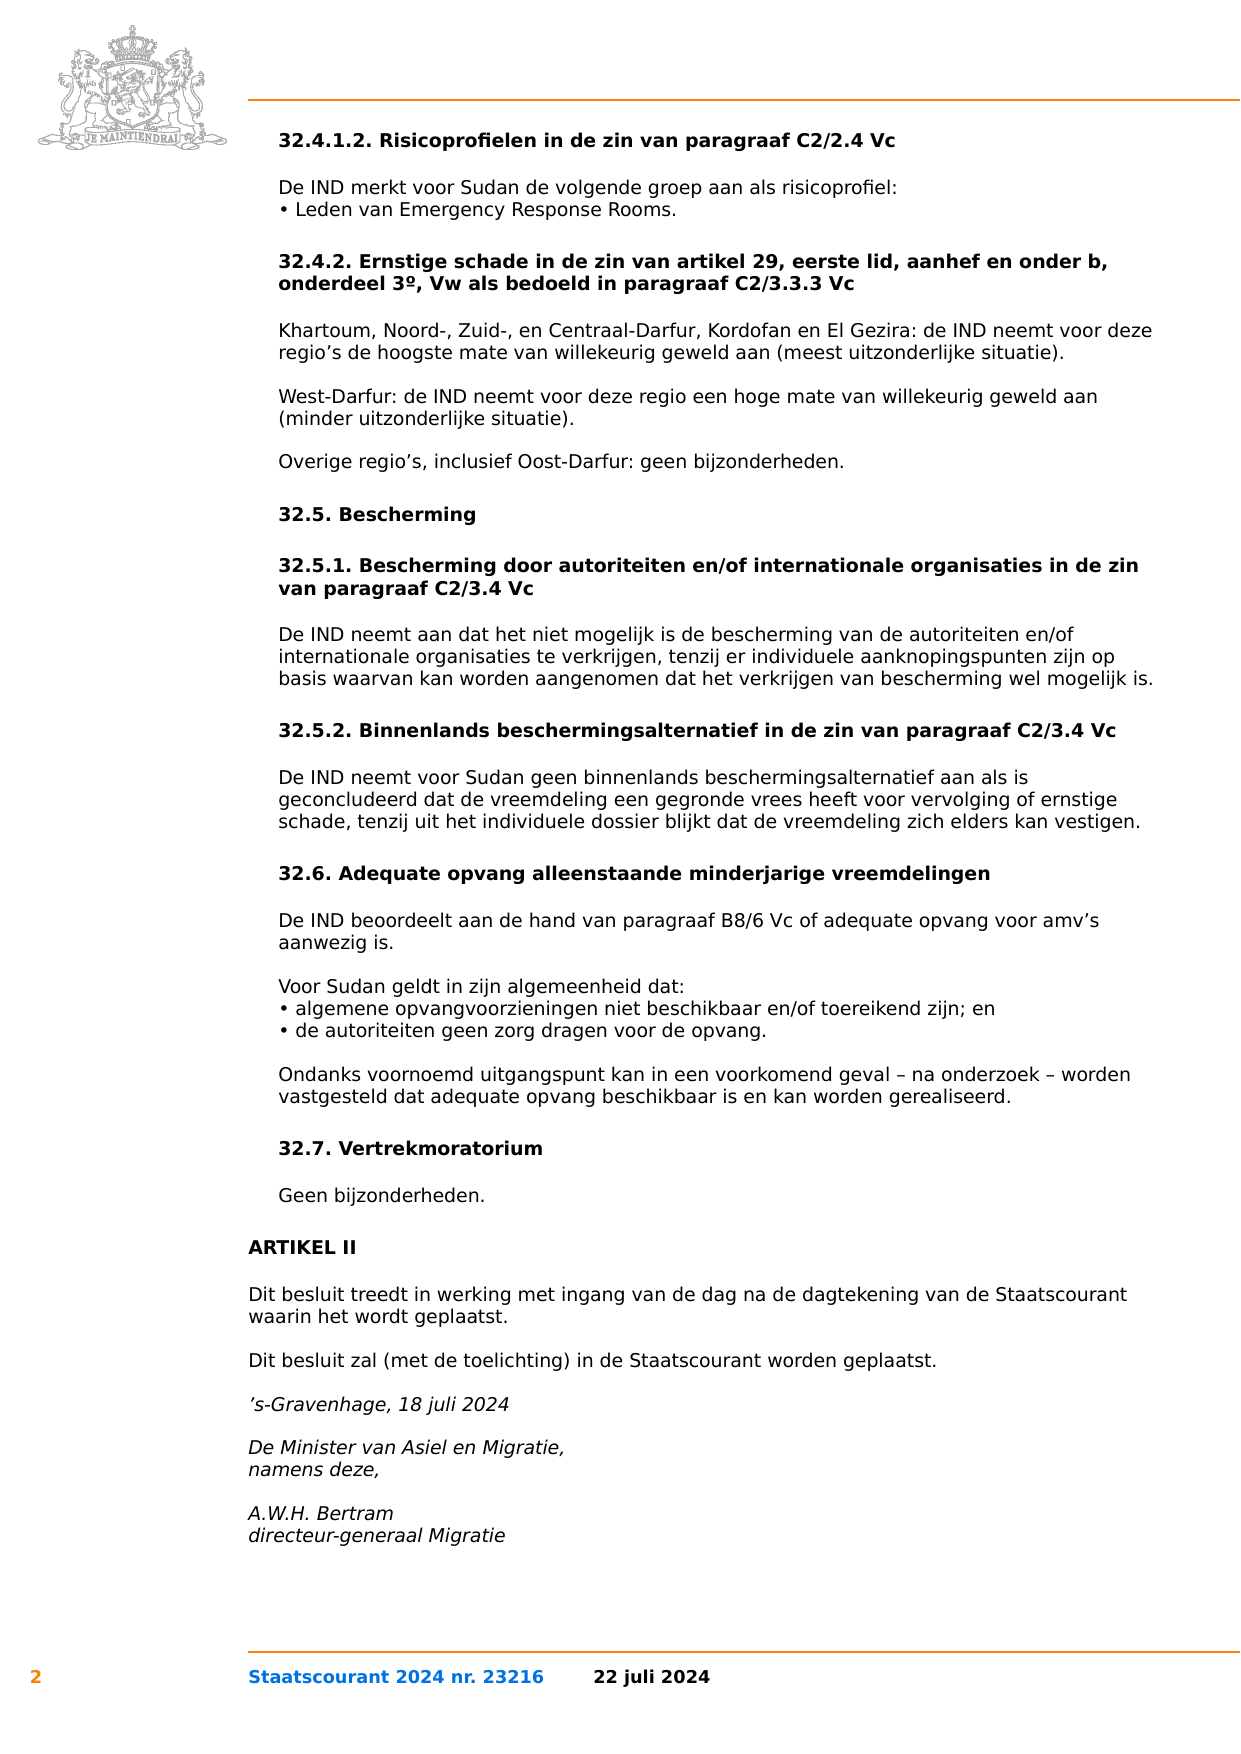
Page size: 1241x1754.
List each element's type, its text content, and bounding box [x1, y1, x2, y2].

text • algemene opvangvoorzieningen niet beschikbaar en/of toereikend zijn; en [278, 998, 1163, 1020]
text • Leden van Emergency Response Rooms. [278, 199, 1163, 221]
text De IND beoordeelt aan de hand van paragraaf B8/6 Vc of adequate opvang voor amv’s aanwezig is. [278, 910, 1163, 954]
text De Minister van Asiel en Migratie, namens deze, A.W.H. Bertram directeur-generaal Migratie [248, 1437, 1163, 1547]
text Ondanks voornoemd uitgangspunt kan in een voorkomend geval – na onderzoek – worden vastgesteld dat adequate opvang beschikbaar is en kan worden gerealiseerd. [278, 1064, 1163, 1108]
subtitle 32.5. Bescherming [278, 503, 1163, 525]
text Khartoum, Noord-, Zuid-, en Centraal-Darfur, Kordofan en El Gezira: de IND neemt voor deze regio’s de hoogste mate van willekeurig geweld aan (meest uitzonderlijke situatie). [278, 320, 1163, 364]
subtitle 32.5.1. Bescherming door autoriteiten en/of internationale organisaties in de zin van paragraaf C2/3.4 Vc [278, 555, 1163, 599]
text Geen bijzonderheden. [278, 1185, 1163, 1207]
subtitle 32.4.1.2. Risicoprofielen in de zin van paragraaf C2/2.4 Vc [278, 130, 1163, 152]
text • de autoriteiten geen zorg dragen voor de opvang. [278, 1020, 1163, 1042]
text Overige regio’s, inclusief Oost-Darfur: geen bijzonderheden. [278, 451, 1163, 473]
subtitle 32.6. Adequate opvang alleenstaande minderjarige vreemdelingen [278, 863, 1163, 885]
text Dit besluit zal (met de toelichting) in de Staatscourant worden geplaatst. [248, 1349, 1163, 1372]
text De IND merkt voor Sudan de volgende groep aan als risicoprofiel: [278, 177, 1163, 199]
subtitle ARTIKEL II [248, 1237, 1163, 1259]
picture [38, 25, 227, 150]
text De IND neemt voor Sudan geen binnenlands beschermingsalternatief aan als is geconcludeerd dat de vreemdeling een gegronde vrees heeft voor vervolging of ernstige schade, tenzij uit het individuele dossier blijkt dat de vreemdeling zich elders kan vestigen. [278, 767, 1163, 833]
subtitle 32.7. Vertrekmoratorium [278, 1138, 1163, 1160]
text Voor Sudan geldt in zijn algemeenheid dat: [278, 976, 1163, 998]
subtitle 32.4.2. Ernstige schade in de zin van artikel 29, eerste lid, aanhef en onder b, onderdeel 3º, Vw als bedoeld in paragraaf C2/3.3.3 Vc [278, 251, 1163, 295]
text Dit besluit treedt in werking met ingang van de dag na de dagtekening van de Staatscourant waarin het wordt geplaatst. [248, 1284, 1163, 1328]
text De IND neemt aan dat het niet mogelijk is de bescherming van de autoriteiten en/of internationale organisaties te verkrijgen, tenzij er individuele aanknopingspunten zijn op basis waarvan kan worden aangenomen dat het verkrijgen van bescherming wel mogelijk is. [278, 624, 1163, 690]
text West-Darfur: de IND neemt voor deze regio een hoge mate van willekeurig geweld aan (minder uitzonderlijke situatie). [278, 386, 1163, 429]
subtitle 32.5.2. Binnenlands beschermingsalternatief in de zin van paragraaf C2/3.4 Vc [278, 720, 1163, 742]
text ’s-Gravenhage, 18 juli 2024 [248, 1393, 1163, 1415]
